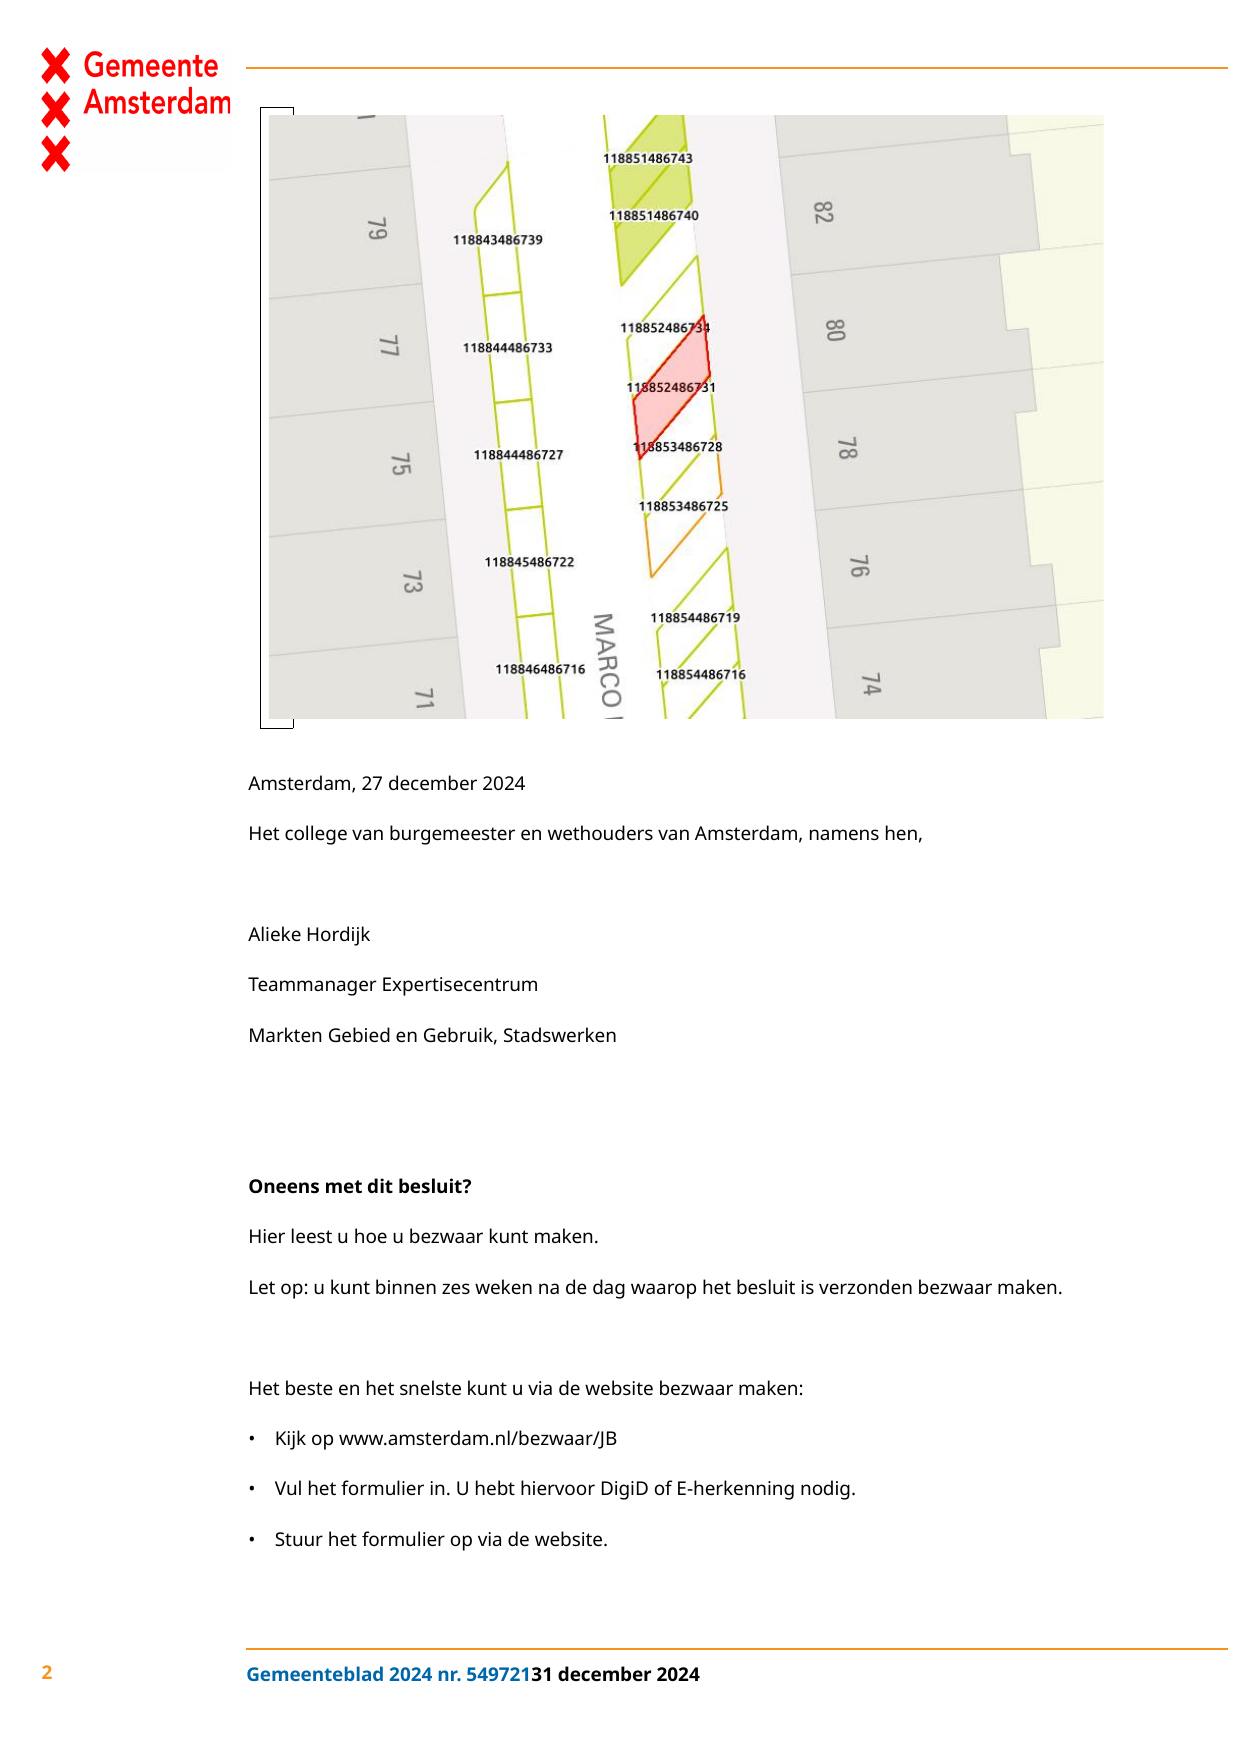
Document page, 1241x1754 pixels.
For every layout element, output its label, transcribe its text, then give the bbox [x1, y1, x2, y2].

text • Vul het formulier in. U hebt hiervoor DigiD of E-herkenning nodig. [248, 1476, 1152, 1501]
text Amsterdam, 27 december 2024 [248, 770, 1152, 795]
picture [268, 115, 1104, 719]
text Teammanager Expertisecentrum [248, 971, 1152, 997]
text Let op: u kunt binnen zes weken na de dag waarop het besluit is verzonden bezwaar maken. [248, 1274, 1152, 1299]
text Markten Gebied en Gebruik, Stadswerken [248, 1022, 1152, 1047]
text • Kijk op www.amsterdam.nl/bezwaar/JB [248, 1425, 1152, 1451]
text • Stuur het formulier op via de website. [248, 1526, 1152, 1552]
text Hier leest u hoe u bezwaar kunt maken. [248, 1223, 1152, 1249]
text Alieke Hordijk [248, 921, 1152, 947]
text Oneens met dit besluit? [248, 1173, 1152, 1199]
text Het beste en het snelste kunt u via de website bezwaar maken: [248, 1375, 1152, 1400]
text Het college van burgemeester en wethouders van Amsterdam, namens hen, [248, 820, 1152, 846]
picture [41, 47, 231, 172]
